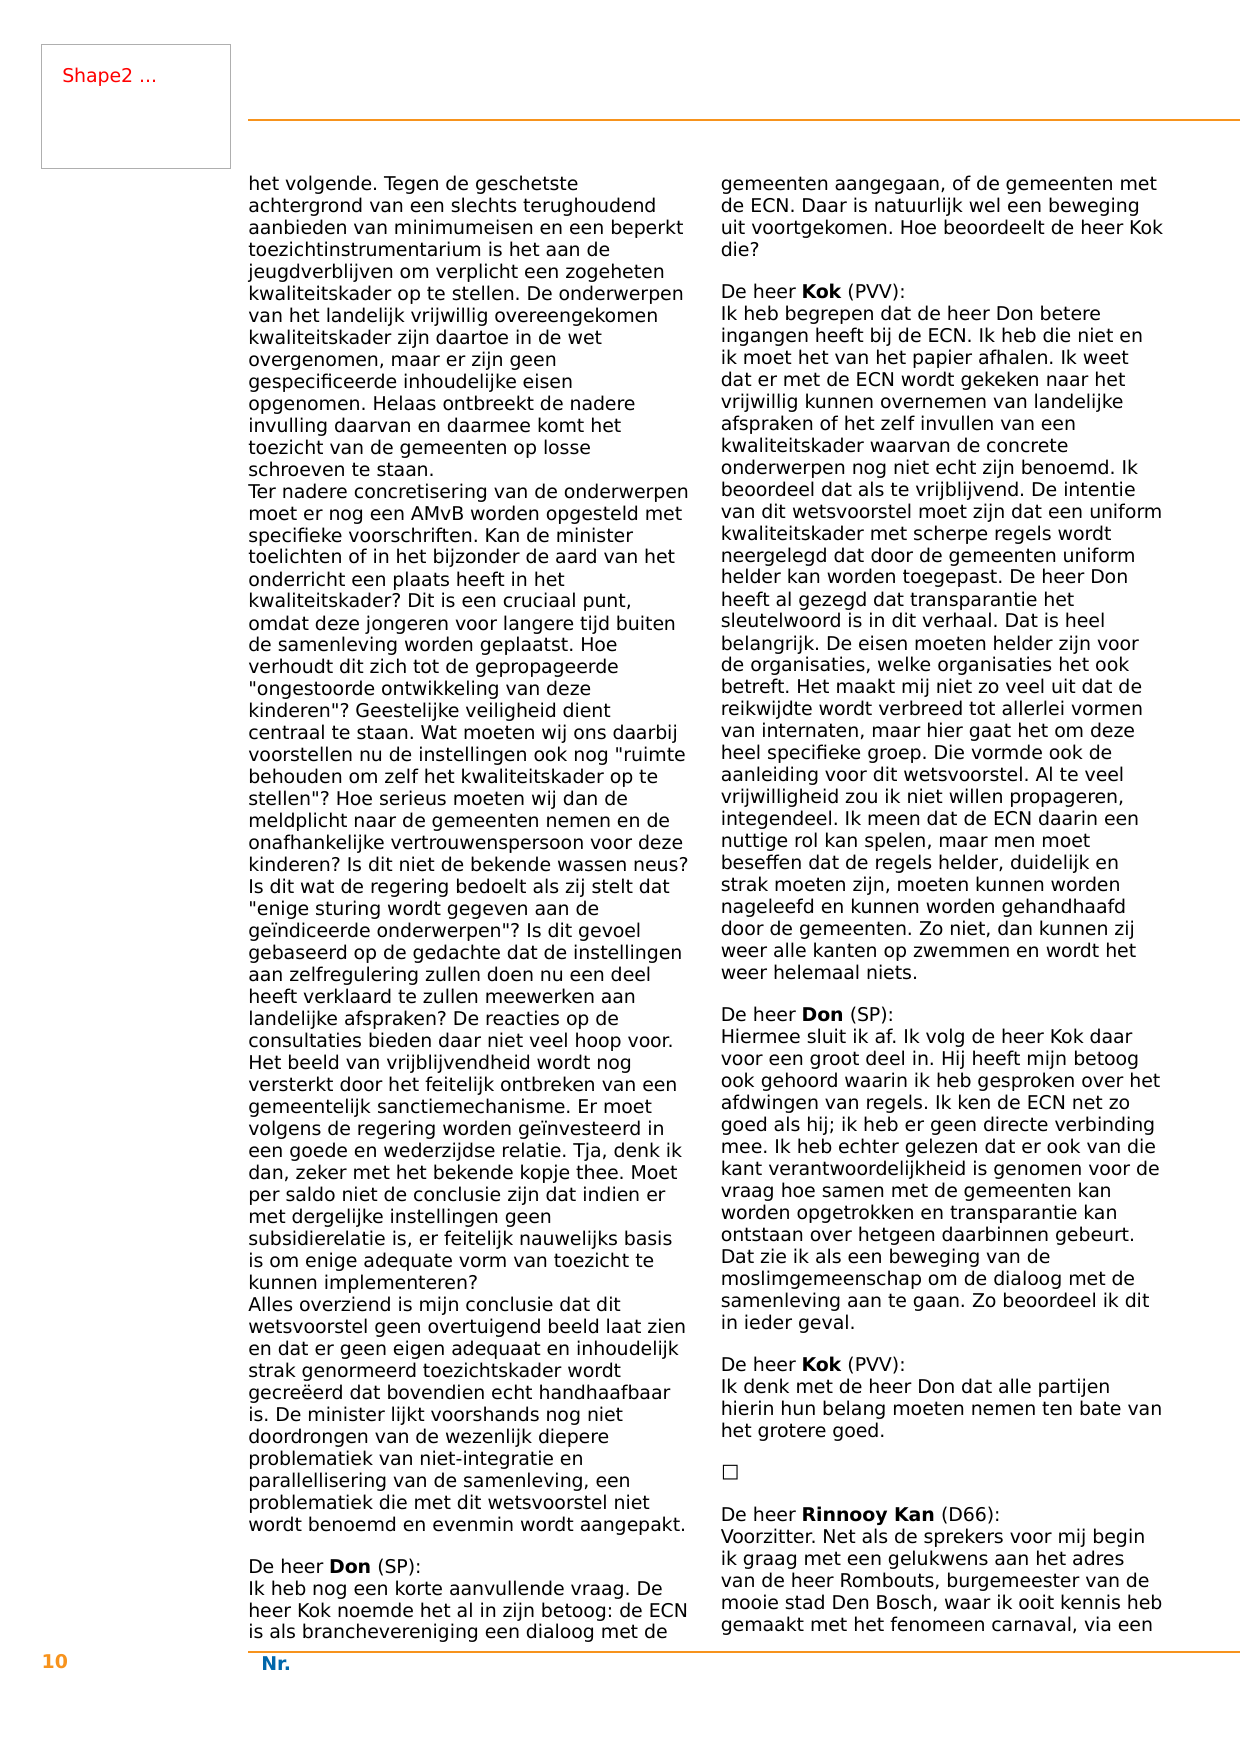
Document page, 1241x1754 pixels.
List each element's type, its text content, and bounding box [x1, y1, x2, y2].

text Alles overziend is mijn conclusie dat dit wetsvoorstel geen overtuigend beeld laat zien en dat er geen eigen adequaat en inhoudelijk strak genormeerd toezichtskader wordt gecreëerd dat bovendien echt handhaafbaar is. De minister lijkt voorshands nog niet doordrongen van de wezenlijk diepere problematiek van niet-integratie en parallellisering van de samenleving, een problematiek die met dit wetsvoorstel niet wordt benoemd en evenmin wordt aangepakt. [248, 1294, 691, 1536]
text het volgende. Tegen de geschetste achtergrond van een slechts terughoudend aanbieden van minimumeisen en een beperkt toezichtinstrumentarium is het aan de jeugdverblijven om verplicht een zogeheten kwaliteitskader op te stellen. De onderwerpen van het landelijk vrijwillig overeengekomen kwaliteitskader zijn daartoe in de wet overgenomen, maar er zijn geen gespecificeerde inhoudelijke eisen opgenomen. Helaas ontbreekt de nadere invulling daarvan en daarmee komt het toezicht van de gemeenten op losse schroeven te staan. [248, 173, 691, 481]
text Hiermee sluit ik af. Ik volg de heer Kok daar voor een groot deel in. Hij heeft mijn betoog ook gehoord waarin ik heb gesproken over het afdwingen van regels. Ik ken de ECN net zo goed als hij; ik heb er geen directe verbinding mee. Ik heb echter gelezen dat er ook van die kant verantwoordelijkheid is genomen voor de vraag hoe samen met de gemeenten kan worden opgetrokken en transparantie kan ontstaan over hetgeen daarbinnen gebeurt. Dat zie ik als een beweging van de moslimgemeenschap om de dialoog met de samenleving aan te gaan. Zo beoordeel ik dit in ieder geval. [721, 1026, 1163, 1334]
text Ter nadere concretisering van de onderwerpen moet er nog een AMvB worden opgesteld met specifieke voorschriften. Kan de minister toelichten of in het bijzonder de aard van het onderricht een plaats heeft in het kwaliteitskader? Dit is een cruciaal punt, omdat deze jongeren voor langere tijd buiten de samenleving worden geplaatst. Hoe verhoudt dit zich tot de gepropageerde "ongestoorde ontwikkeling van deze kinderen"? Geestelijke veiligheid dient centraal te staan. Wat moeten wij ons daarbij voorstellen nu de instellingen ook nog "ruimte behouden om zelf het kwaliteitskader op te stellen"? Hoe serieus moeten wij dan de meldplicht naar de gemeenten nemen en de onafhankelijke vertrouwenspersoon voor deze kinderen? Is dit niet de bekende wassen neus? Is dit wat de regering bedoelt als zij stelt dat "enige sturing wordt gegeven aan de geïndiceerde onderwerpen"? Is dit gevoel gebaseerd op de gedachte dat de instellingen aan zelfregulering zullen doen nu een deel heeft verklaard te zullen meewerken aan landelijke afspraken? De reacties op de consultaties bieden daar niet veel hoop voor. [248, 481, 691, 1052]
text De heer Rinnooy Kan (D66): [721, 1504, 1163, 1526]
text Voorzitter. Net als de sprekers voor mij begin ik graag met een gelukwens aan het adres van de heer Rombouts, burgemeester van de mooie stad Den Bosch, waar ik ooit kennis heb gemaakt met het fenomeen carnaval, via een [721, 1526, 1163, 1636]
text De heer Don (SP): [248, 1556, 691, 1577]
text Ik denk met de heer Don dat alle partijen hierin hun belang moeten nemen ten bate van het grotere goed. [721, 1376, 1163, 1442]
text Het beeld van vrijblijvendheid wordt nog versterkt door het feitelijk ontbreken van een gemeentelijk sanctiemechanisme. Er moet volgens de regering worden geïnvesteerd in een goede en wederzijdse relatie. Tja, denk ik dan, zeker met het bekende kopje thee. Moet per saldo niet de conclusie zijn dat indien er met dergelijke instellingen geen subsidierelatie is, er feitelijk nauwelijks basis is om enige adequate vorm van toezicht te kunnen implementeren? [248, 1052, 691, 1294]
text De heer Kok (PVV): [721, 1354, 1163, 1376]
text ⬜ [721, 1462, 1163, 1484]
text gemeenten aangegaan, of de gemeenten met de ECN. Daar is natuurlijk wel een beweging uit voortgekomen. Hoe beoordeelt de heer Kok die? [721, 173, 1163, 261]
text De heer Kok (PVV): [721, 281, 1163, 303]
text De heer Don (SP): [721, 1004, 1163, 1026]
text Ik heb begrepen dat de heer Don betere ingangen heeft bij de ECN. Ik heb die niet en ik moet het van het papier afhalen. Ik weet dat er met de ECN wordt gekeken naar het vrijwillig kunnen overnemen van landelijke afspraken of het zelf invullen van een kwaliteitskader waarvan de concrete onderwerpen nog niet echt zijn benoemd. Ik beoordeel dat als te vrijblijvend. De intentie van dit wetsvoorstel moet zijn dat een uniform kwaliteitskader met scherpe regels wordt neergelegd dat door de gemeenten uniform helder kan worden toegepast. De heer Don heeft al gezegd dat transparantie het sleutelwoord is in dit verhaal. Dat is heel belangrijk. De eisen moeten helder zijn voor de organisaties, welke organisaties het ook betreft. Het maakt mij niet zo veel uit dat de reikwijdte wordt verbreed tot allerlei vormen van internaten, maar hier gaat het om deze heel specifieke groep. Die vormde ook de aanleiding voor dit wetsvoorstel. Al te veel vrijwilligheid zou ik niet willen propageren, integendeel. Ik meen dat de ECN daarin een nuttige rol kan spelen, maar men moet beseffen dat de regels helder, duidelijk en strak moeten zijn, moeten kunnen worden nageleefd en kunnen worden gehandhaafd door de gemeenten. Zo niet, dan kunnen zij weer alle kanten op zwemmen en wordt het weer helemaal niets. [721, 303, 1163, 984]
text Ik heb nog een korte aanvullende vraag. De heer Kok noemde het al in zijn betoog: de ECN is als branchevereniging een dialoog met de [248, 1577, 691, 1643]
